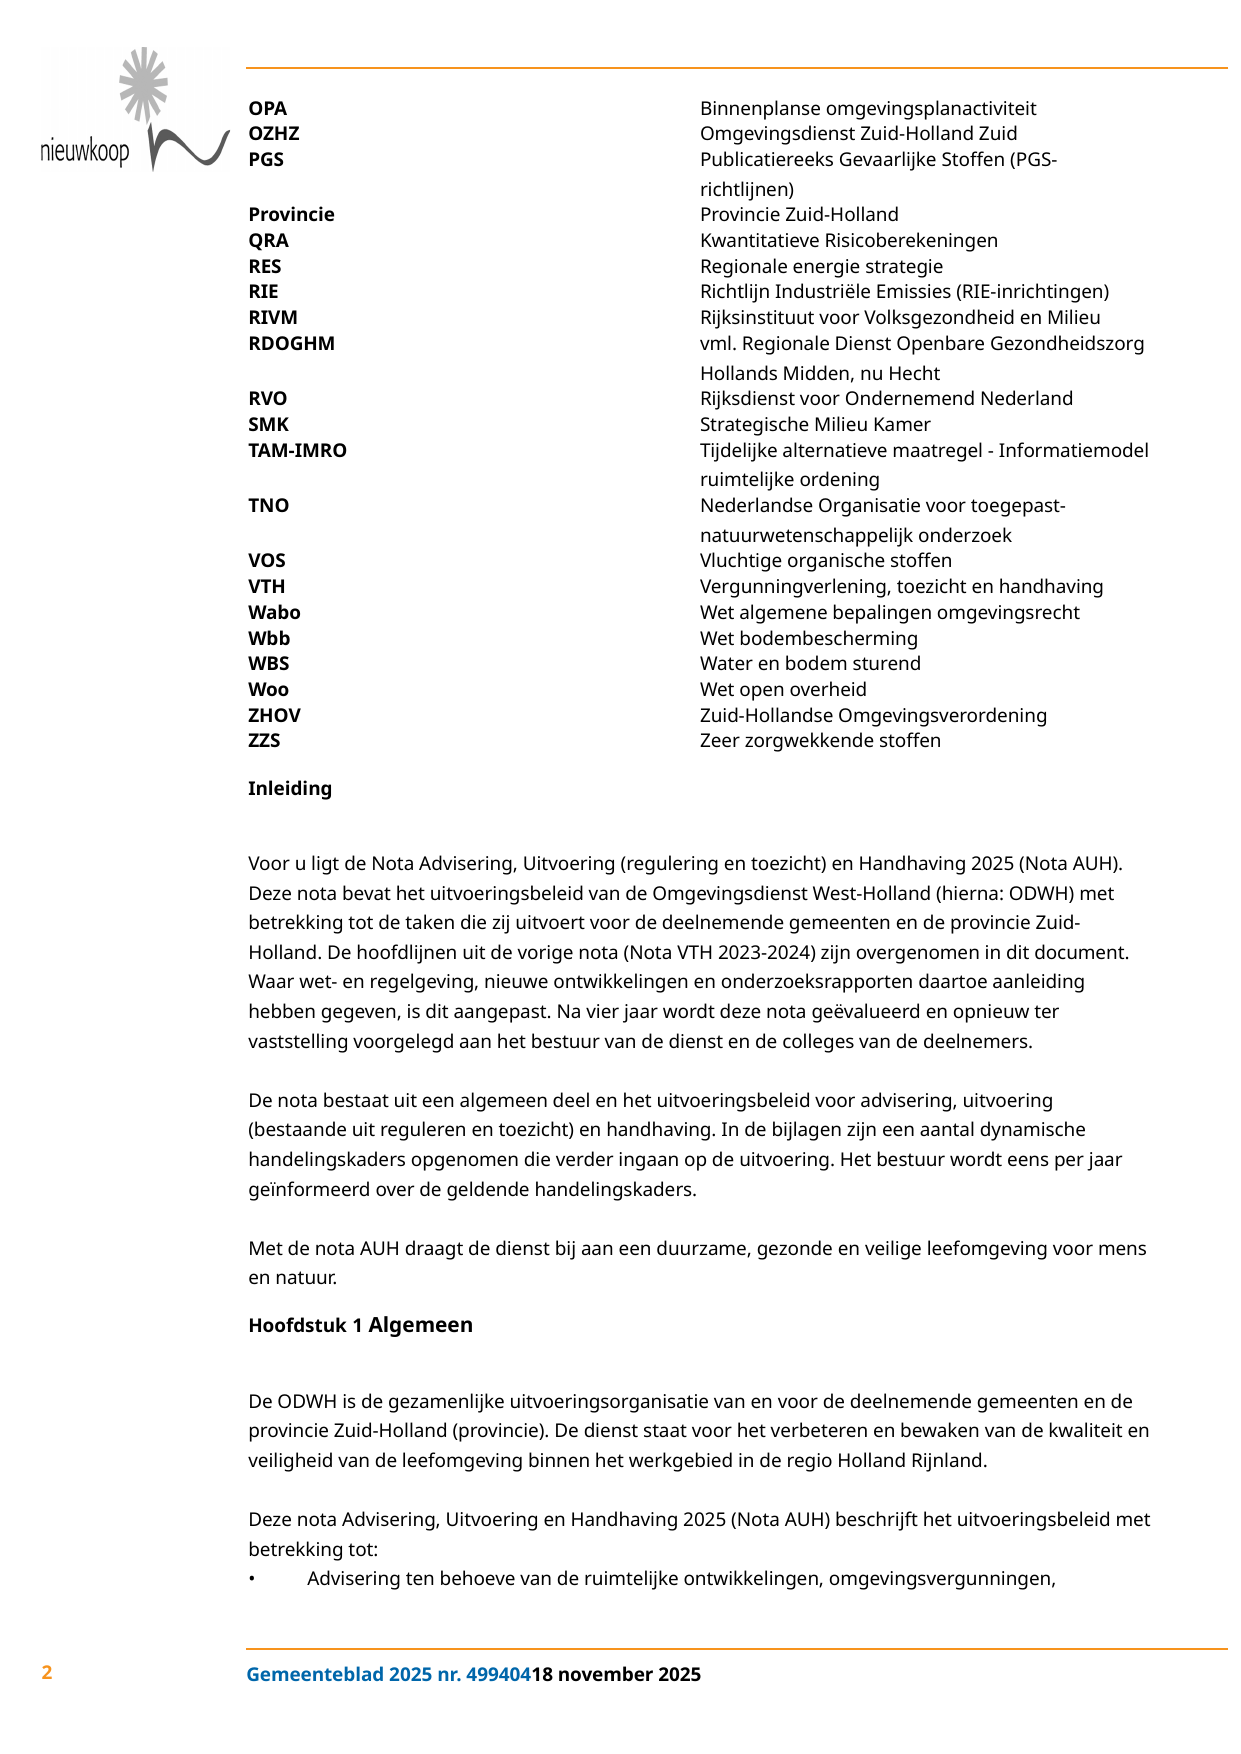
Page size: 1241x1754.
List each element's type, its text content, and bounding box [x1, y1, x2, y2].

table_cell VTH [248, 573, 700, 599]
table_cell VOS [248, 548, 700, 573]
table_cell Water en bodem sturend [700, 651, 1152, 676]
table_cell Zuid-Hollandse Omgevingsverordening [700, 702, 1152, 728]
table_cell PGS [248, 146, 700, 202]
table_cell Binnenplanse omgevingsplanactiviteit [700, 95, 1152, 121]
table_cell Rijksinstituut voor Volksgezondheid en Milieu [700, 305, 1152, 330]
table_cell Wabo [248, 599, 700, 625]
table_cell RIVM [248, 305, 700, 330]
text Inleiding [248, 773, 1152, 801]
table_cell Richtlijn Industriële Emissies (RIE-inrichtingen) [700, 279, 1152, 304]
table_cell Vergunningverlening, toezicht en handhaving [700, 573, 1152, 599]
text De nota bestaat uit een algemeen deel en het uitvoeringsbeleid voor advisering, uitvoering (bestaande uit reguleren en toezicht) en handhaving. In de bijlagen zijn een aantal dynamische handelingskaders opgenomen die verder ingaan op de uitvoering. Het bestuur wordt eens per jaar geïnformeerd over de geldende handelingskaders. [248, 1087, 1152, 1202]
table_cell Tijdelijke alternatieve maatregel - Informatiemodel ruimtelijke ordening [700, 437, 1152, 492]
table_cell QRA [248, 227, 700, 253]
text Met de nota AUH draagt de dienst bij aan een duurzame, gezonde en veilige leefomgeving voor mens en natuur. [248, 1235, 1152, 1290]
picture [41, 47, 231, 172]
table_cell Wbb [248, 625, 700, 651]
table_cell vml. Regionale Dienst Openbare Gezondheidszorg Hollands Midden, nu Hecht [700, 330, 1152, 386]
text De ODWH is de gezamenlijke uitvoeringsorganisatie van en voor de deelnemende gemeenten en de provincie Zuid-Holland (provincie). De dienst staat voor het verbeteren en bewaken van de kwaliteit en veiligheid van de leefomgeving binnen het werkgebied in de regio Holland Rijnland. [248, 1388, 1152, 1473]
list Advisering ten behoeve van de ruimtelijke ontwikkelingen, omgevingsvergunningen, [248, 1565, 1152, 1591]
table_cell Rijksdienst voor Ondernemend Nederland [700, 386, 1152, 411]
table_cell RIE [248, 279, 700, 304]
table_cell Wet open overheid [700, 676, 1152, 702]
table_cell TAM-IMRO [248, 437, 700, 492]
table_cell WBS [248, 651, 700, 676]
table_cell Wet algemene bepalingen omgevingsrecht [700, 599, 1152, 625]
text Voor u ligt de Nota Advisering, Uitvoering (regulering en toezicht) en Handhaving 2025 (Nota AUH). Deze nota bevat het uitvoeringsbeleid van de Omgevingsdienst West-Holland (hierna: ODWH) met betrekking tot de taken die zij uitvoert voor de deelnemende gemeenten en de provincie Zuid-Holland. De hoofdlijnen uit de vorige nota (Nota VTH 2023-2024) zijn overgenomen in dit document. Waar wet- en regelgeving, nieuwe ontwikkelingen en onderzoeksrapporten daartoe aanleiding hebben gegeven, is dit aangepast. Na vier jaar wordt deze nota geëvalueerd en opnieuw ter vaststelling voorgelegd aan het bestuur van de dienst en de colleges van de deelnemers. [248, 850, 1152, 1054]
table_cell ZHOV [248, 702, 700, 728]
table_cell Provincie Zuid-Holland [700, 202, 1152, 227]
table_cell RES [248, 253, 700, 279]
table_cell TNO [248, 492, 700, 548]
table_cell OPA [248, 95, 700, 121]
table_cell OZHZ [248, 121, 700, 146]
table_cell Regionale energie strategie [700, 253, 1152, 279]
table_cell Publicatiereeks Gevaarlijke Stoffen (PGS-richtlijnen) [700, 146, 1152, 202]
text Deze nota Advisering, Uitvoering en Handhaving 2025 (Nota AUH) beschrijft het uitvoeringsbeleid met betrekking tot: [248, 1506, 1152, 1562]
table_cell ZZS [248, 728, 700, 753]
table_cell Nederlandse Organisatie voor toegepast-natuurwetenschappelijk onderzoek [700, 492, 1152, 548]
table_cell Provincie [248, 202, 700, 227]
table_cell Kwantitatieve Risicoberekeningen [700, 227, 1152, 253]
table_cell Strategische Milieu Kamer [700, 411, 1152, 437]
table_cell Wet bodembescherming [700, 625, 1152, 651]
text Hoofdstuk 1 Algemeen [248, 1310, 1152, 1339]
table_cell RDOGHM [248, 330, 700, 386]
table_cell SMK [248, 411, 700, 437]
table_cell Vluchtige organische stoffen [700, 548, 1152, 573]
table_cell Woo [248, 676, 700, 702]
table_cell RVO [248, 386, 700, 411]
table_cell Omgevingsdienst Zuid-Holland Zuid [700, 121, 1152, 146]
table_cell Zeer zorgwekkende stoffen [700, 728, 1152, 753]
